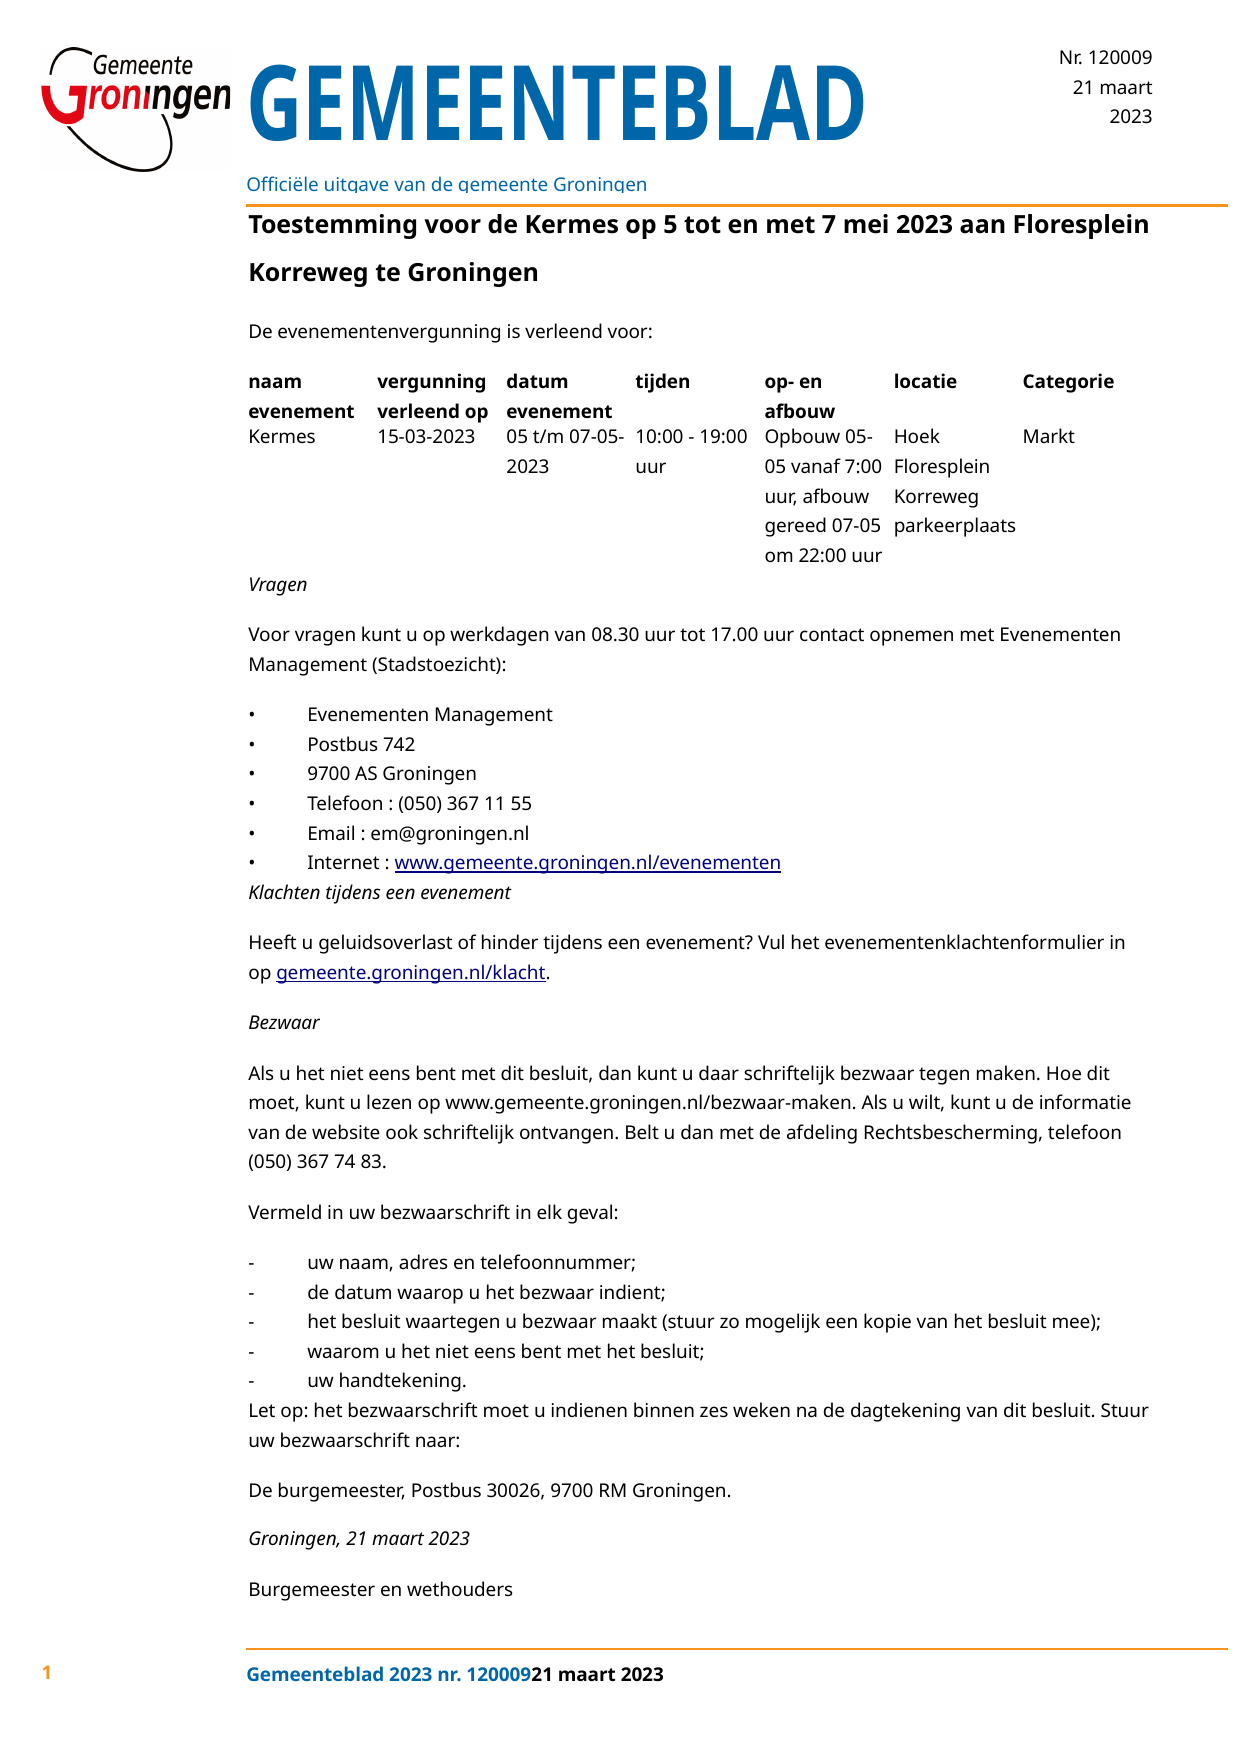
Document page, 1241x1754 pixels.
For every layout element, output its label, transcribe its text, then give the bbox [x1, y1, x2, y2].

list de datum waarop u het bezwaar indient; [248, 1279, 1152, 1305]
text De evenementenvergunning is verleend voor: [248, 318, 1152, 344]
text Toestemming voor de Kermes op 5 tot en met 7 mei 2023 aan Floresplein Korreweg te Groningen [248, 207, 1152, 288]
text Vermeld in uw bezwaarschrift in elk geval: [248, 1199, 1152, 1225]
text Vragen [248, 571, 1152, 597]
list Telefoon : (050) 367 11 55 [248, 790, 1152, 816]
list 9700 AS Groningen [248, 761, 1152, 786]
text Bezwaar [248, 1009, 1152, 1035]
text Klachten tijdens een evenement [248, 879, 1152, 905]
list Internet : www.gemeente.groningen.nl/evenementen [248, 849, 1152, 875]
list waarom u het niet eens bent met het besluit; [248, 1338, 1152, 1364]
text Als u het niet eens bent met dit besluit, dan kunt u daar schriftelijk bezwaar tegen maken. Hoe dit moet, kunt u lezen op www.gemeente.groningen.nl/bezwaar-maken. Als u wilt, kunt u de informatie van de website ook schriftelijk ontvangen. Belt u dan met de afdeling Rechtsbescherming, telefoon (050) 367 74 83. [248, 1060, 1152, 1174]
list het besluit waartegen u bezwaar maakt (stuur zo mogelijk een kopie van het besluit mee); [248, 1308, 1152, 1334]
text Let op: het bezwaarschrift moet u indienen binnen zes weken na de dagtekening van dit besluit. Stuur uw bezwaarschrift naar: [248, 1397, 1152, 1453]
table_cell Opbouw 05-05 vanaf 7:00 uur, afbouw gereed 07-05 om 22:00 uur [764, 424, 893, 568]
table_cell 05 t/m 07-05-2023 [506, 424, 635, 568]
table_header op- en afbouw [764, 369, 893, 424]
list uw naam, adres en telefoonnummer; [248, 1249, 1152, 1275]
table_header naam evenement [248, 369, 377, 424]
text Burgemeester en wethouders [248, 1577, 1152, 1602]
text Heeft u geluidsoverlast of hinder tijdens een evenement? Vul het evenementenklachtenformulier in op gemeente.groningen.nl/klacht. [248, 929, 1152, 985]
table_cell Kermes [248, 424, 377, 568]
table_cell 10:00 - 19:00 uur [635, 424, 764, 568]
list Evenementen Management [248, 701, 1152, 727]
table_header datum evenement [506, 369, 635, 424]
table_cell Hoek Floresplein Korreweg parkeerplaats [894, 424, 1022, 568]
table_cell 15-03-2023 [377, 424, 506, 568]
table_header locatie [894, 369, 1022, 424]
text Voor vragen kunt u op werkdagen van 08.30 uur tot 17.00 uur contact opnemen met Evenementen Management (Stadstoezicht): [248, 621, 1152, 677]
text Groningen, 21 maart 2023 [248, 1525, 1152, 1551]
table_header vergunning verleend op [377, 369, 506, 424]
list Email : em@groningen.nl [248, 820, 1152, 846]
picture [41, 47, 231, 172]
list Postbus 742 [248, 731, 1152, 757]
table_cell Markt [1023, 424, 1152, 568]
table_header tijden [635, 369, 764, 424]
list uw handtekening. [248, 1368, 1152, 1393]
text De burgemeester, Postbus 30026, 9700 RM Groningen. [248, 1477, 1152, 1503]
table_header Categorie [1023, 369, 1152, 424]
